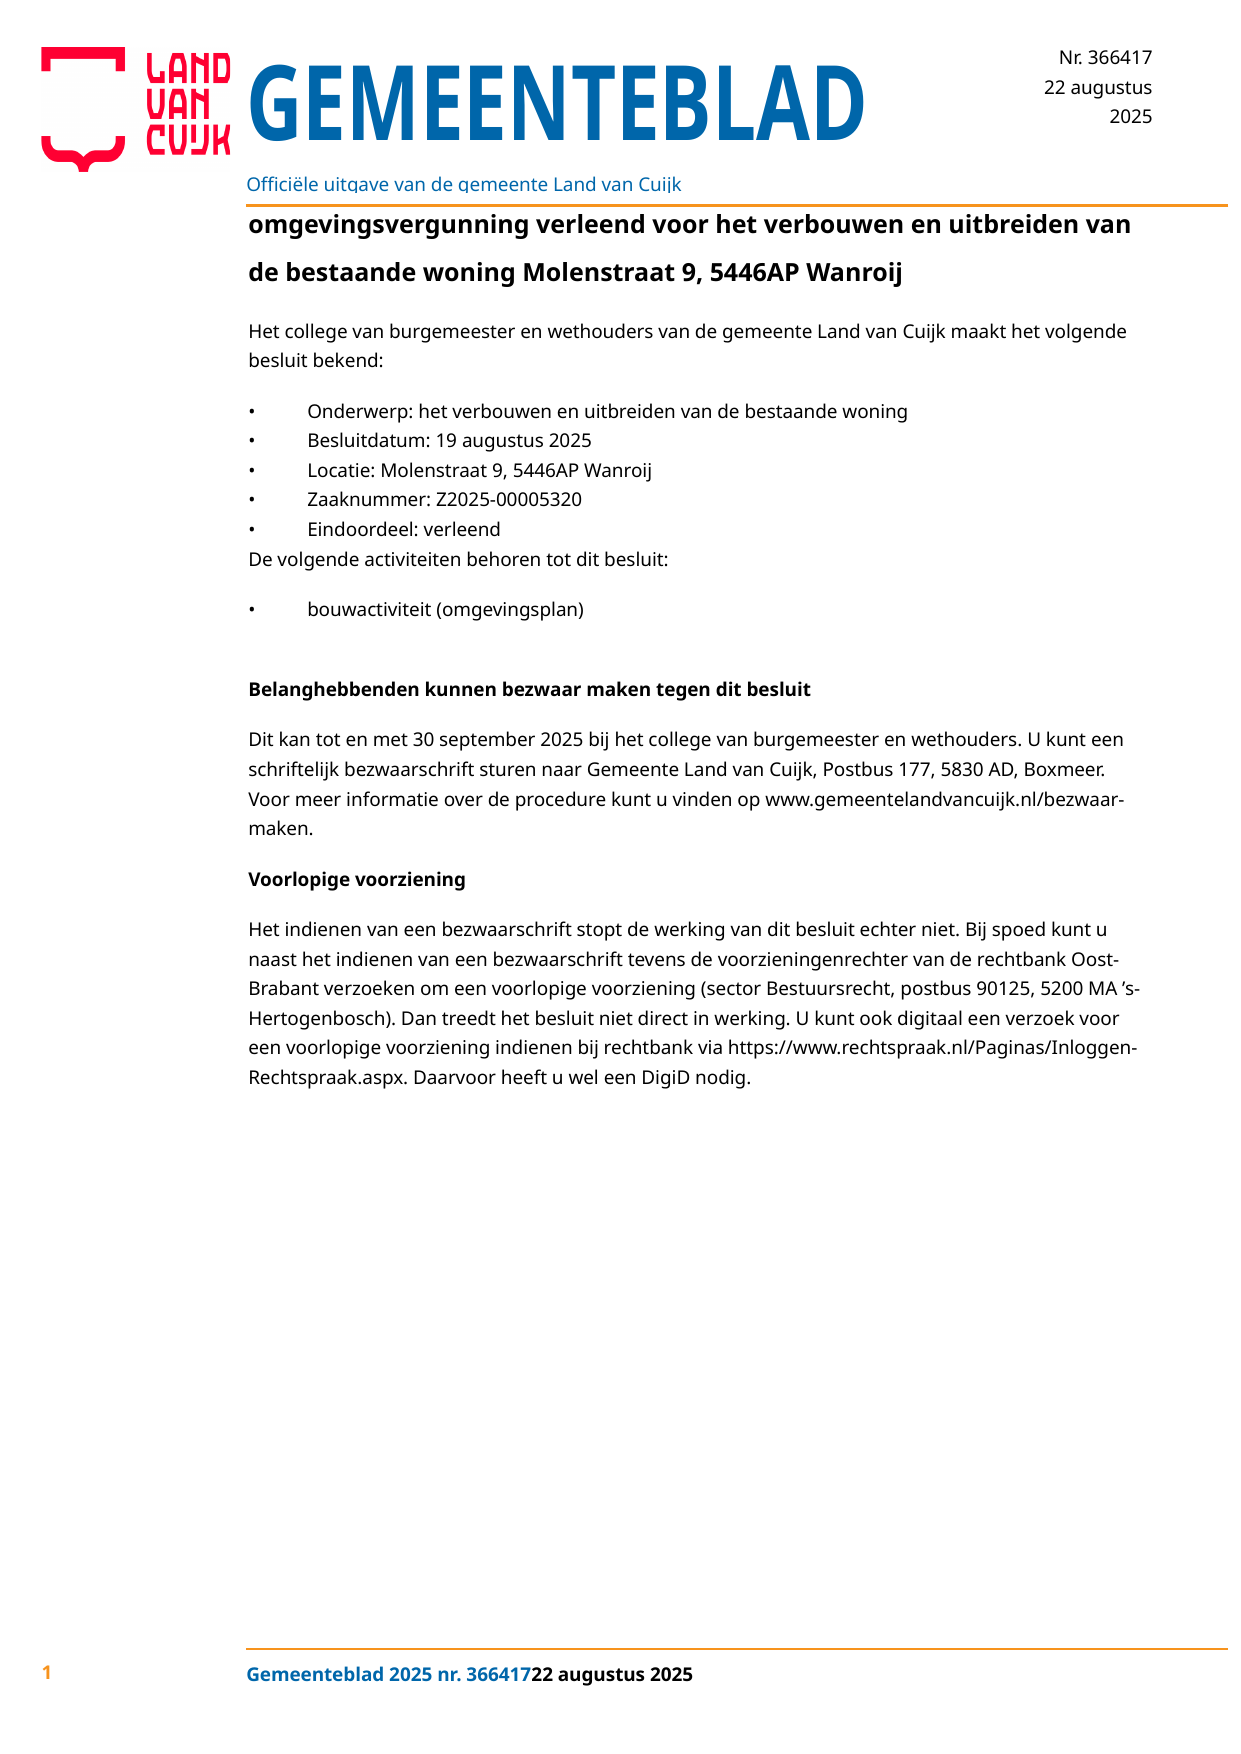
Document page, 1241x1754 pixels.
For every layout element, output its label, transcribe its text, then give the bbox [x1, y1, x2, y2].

text Voorlopige voorziening [248, 866, 1152, 892]
text Dit kan tot en met 30 september 2025 bij het college van burgemeester en wethouders. U kunt een schriftelijk bezwaarschrift sturen naar Gemeente Land van Cuijk, Postbus 177, 5830 AD, Boxmeer. Voor meer informatie over de procedure kunt u vinden op www.gemeentelandvancuijk.nl/bezwaar-maken. [248, 727, 1152, 841]
list Besluitdatum: 19 augustus 2025 [248, 427, 1152, 453]
list Zaaknummer: Z2025-00005320 [248, 487, 1152, 512]
text Het indienen van een bezwaarschrift stopt de werking van dit besluit echter niet. Bij spoed kunt u naast het indienen van een bezwaarschrift tevens de voorzieningenrechter van de rechtbank Oost-Brabant verzoeken om een voorlopige voorziening (sector Bestuursrecht, postbus 90125, 5200 MA ’s-Hertogenbosch). Dan treedt het besluit niet direct in werking. U kunt ook digitaal een verzoek voor een voorlopige voorziening indienen bij rechtbank via https://www.rechtspraak.nl/Paginas/Inloggen-Rechtspraak.aspx. Daarvoor heeft u wel een DigiD nodig. [248, 916, 1152, 1090]
picture [41, 47, 231, 172]
list Eindoordeel: verleend [248, 516, 1152, 542]
text Het college van burgemeester en wethouders van de gemeente Land van Cuijk maakt het volgende besluit bekend: [248, 318, 1152, 373]
list Locatie: Molenstraat 9, 5446AP Wanroij [248, 457, 1152, 483]
text omgevingsvergunning verleend voor het verbouwen en uitbreiden van de bestaande woning Molenstraat 9, 5446AP Wanroij [248, 207, 1152, 288]
text Belanghebbenden kunnen bezwaar maken tegen dit besluit [248, 676, 1152, 702]
text De volgende activiteiten behoren tot dit besluit: [248, 546, 1152, 572]
list bouwactiviteit (omgevingsplan) [248, 596, 1152, 622]
list Onderwerp: het verbouwen en uitbreiden van de bestaande woning [248, 398, 1152, 424]
